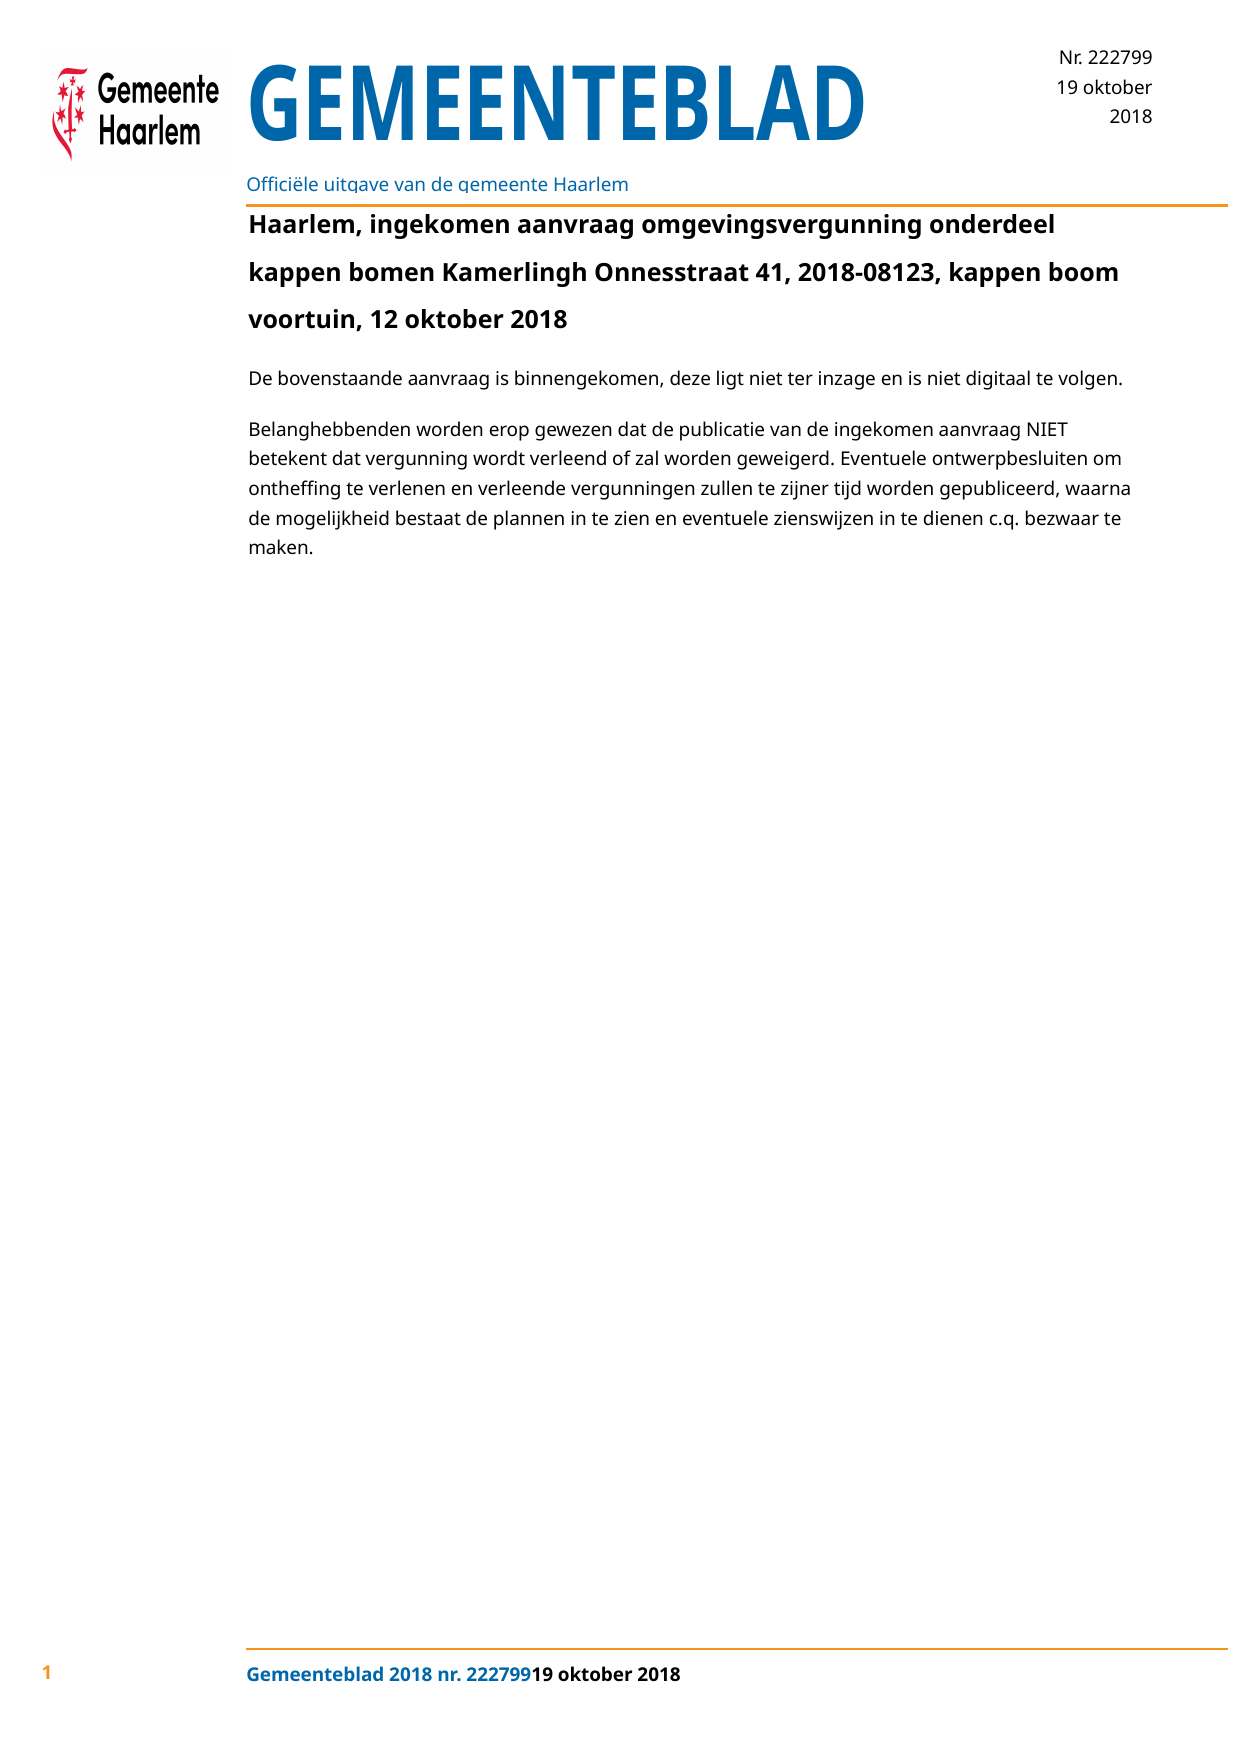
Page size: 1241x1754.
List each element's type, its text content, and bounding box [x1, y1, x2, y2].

text Belanghebbenden worden erop gewezen dat de publicatie van de ingekomen aanvraag NIET betekent dat vergunning wordt verleend of zal worden geweigerd. Eventuele ontwerpbesluiten om ontheffing te verlenen en verleende vergunningen zullen te zijner tijd worden gepubliceerd, waarna de mogelijkheid bestaat de plannen in te zien en eventuele zienswijzen in te dienen c.q. bezwaar te maken. [248, 416, 1152, 560]
picture [41, 47, 231, 172]
text De bovenstaande aanvraag is binnengekomen, deze ligt niet ter inzage en is niet digitaal te volgen. [248, 366, 1152, 391]
text Haarlem, ingekomen aanvraag omgevingsvergunning onderdeel kappen bomen Kamerlingh Onnesstraat 41, 2018-08123, kappen boom voortuin, 12 oktober 2018 [248, 207, 1152, 336]
